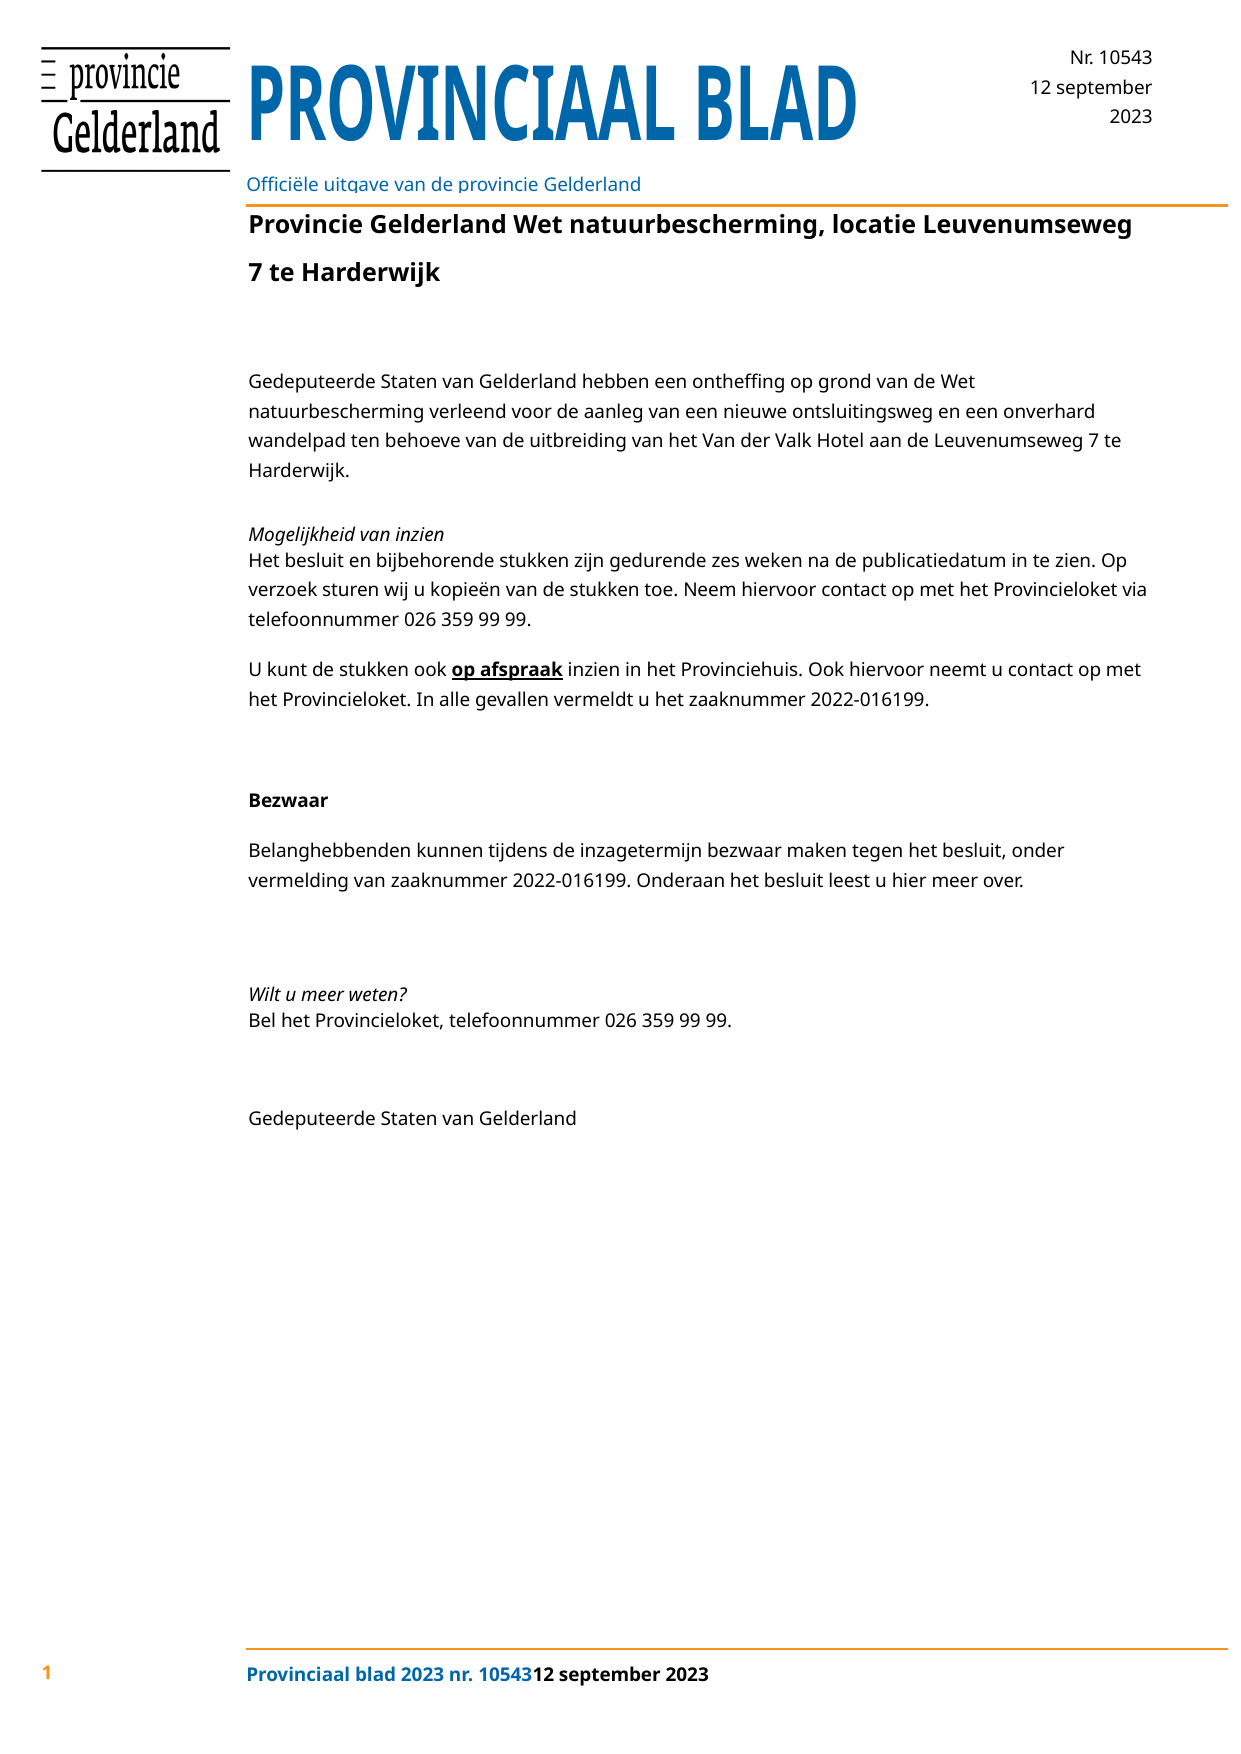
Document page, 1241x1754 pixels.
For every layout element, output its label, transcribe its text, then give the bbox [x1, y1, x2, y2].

text Het besluit en bijbehorende stukken zijn gedurende zes weken na de publicatiedatum in te zien. Op verzoek sturen wij u kopieën van de stukken toe. Neem hiervoor contact op met het Provincieloket via telefoonnummer 026 359 99 99. [248, 547, 1152, 632]
text Gedeputeerde Staten van Gelderland [248, 1105, 1152, 1131]
text Bezwaar [248, 787, 1152, 812]
text Belanghebbenden kunnen tijdens de inzagetermijn bezwaar maken tegen het besluit, onder vermelding van zaaknummer 2022-016199. Onderaan het besluit leest u hier meer over. [248, 837, 1152, 892]
text Wilt u meer weten? [248, 981, 1152, 1007]
text Provincie Gelderland Wet natuurbescherming, locatie Leuvenumseweg 7 te Harderwijk [248, 207, 1152, 288]
text Mogelijkheid van inzien [248, 521, 1152, 547]
text Bel het Provincieloket, telefoonnummer 026 359 99 99. [248, 1007, 1152, 1033]
text U kunt de stukken ook op afspraak inzien in het Provinciehuis. Ook hiervoor neemt u contact op met het Provincieloket. In alle gevallen vermeldt u het zaaknummer 2022-016199. [248, 656, 1152, 712]
text Gedeputeerde Staten van Gelderland hebben een ontheffing op grond van de Wet natuurbescherming verleend voor de aanleg van een nieuwe ontsluitingsweg en een onverhard wandelpad ten behoeve van de uitbreiding van het Van der Valk Hotel aan de Leuvenumseweg 7 te Harderwijk. [248, 368, 1152, 483]
picture [41, 47, 231, 172]
